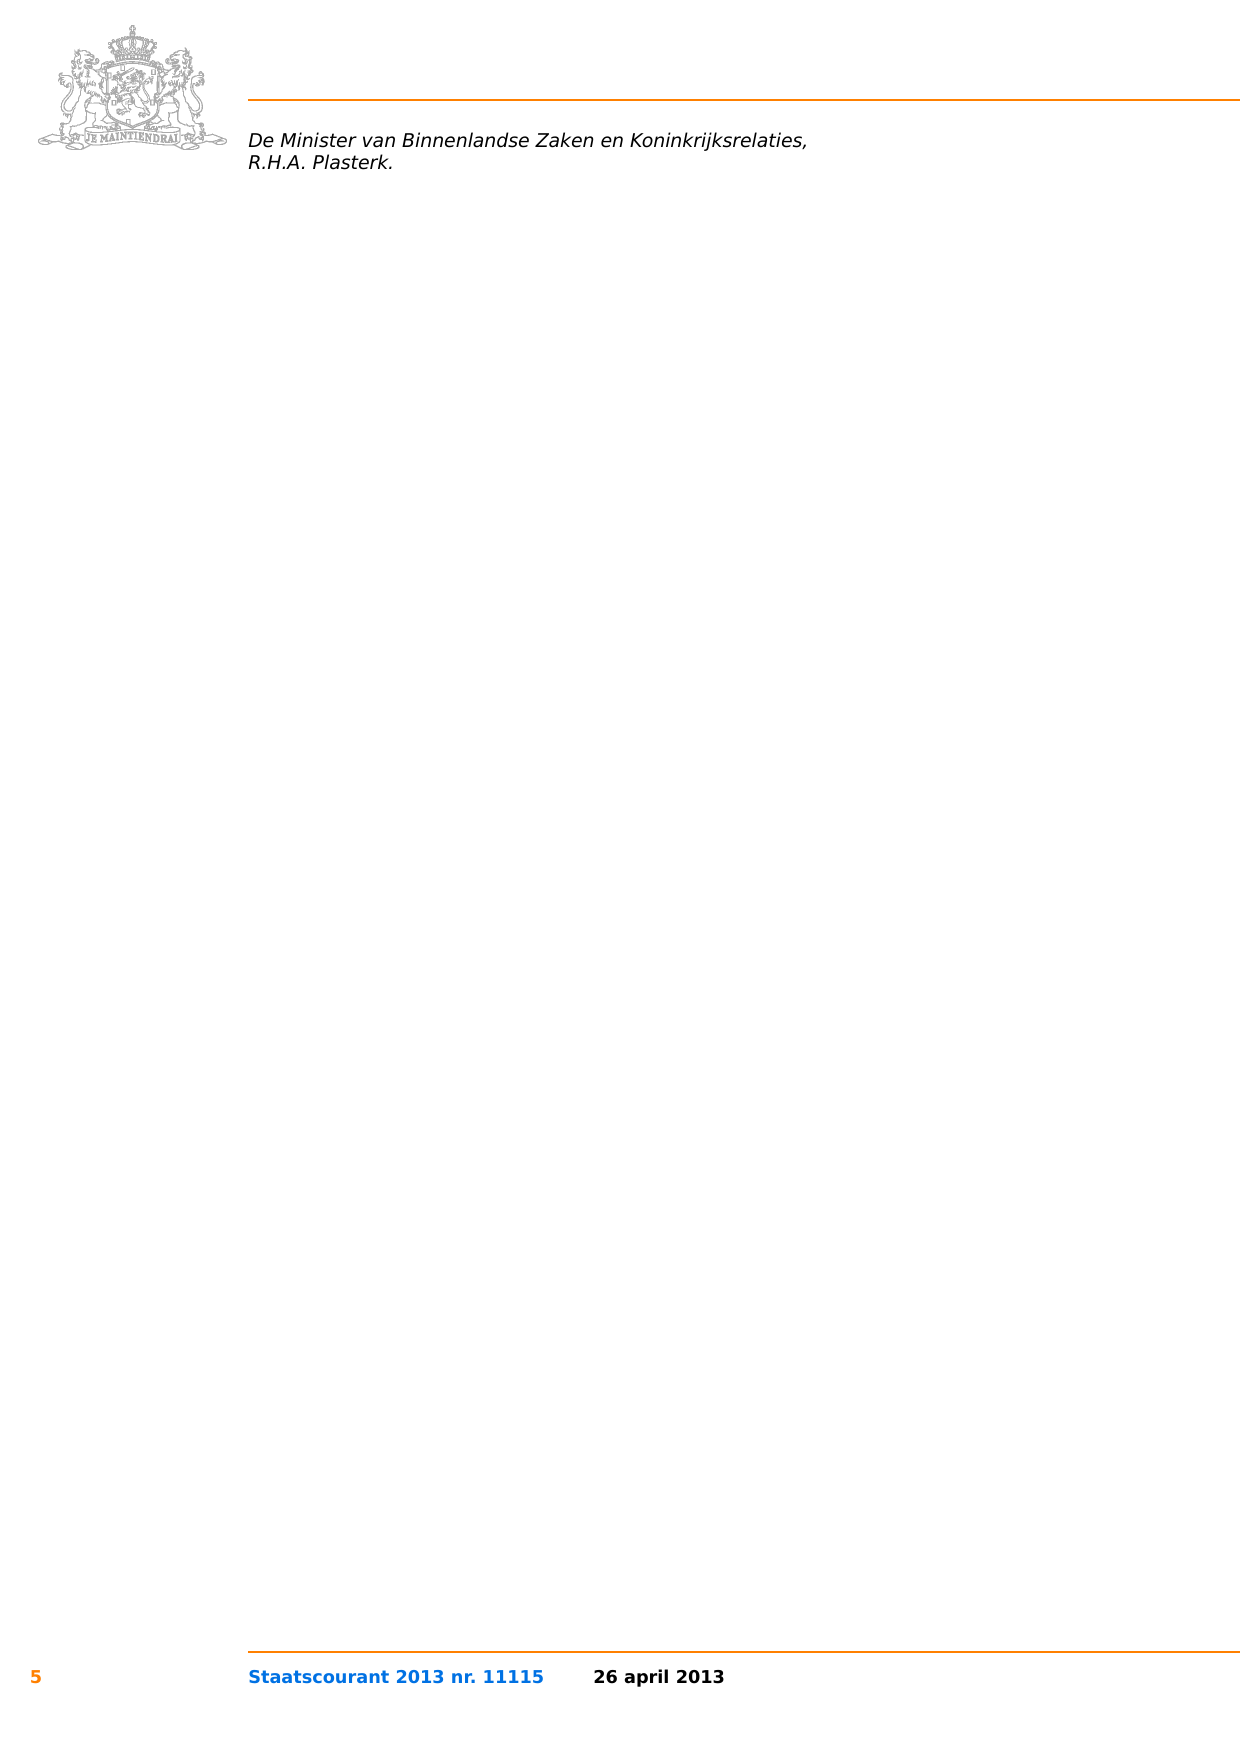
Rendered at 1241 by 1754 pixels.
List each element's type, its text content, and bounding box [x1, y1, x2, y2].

picture [38, 25, 227, 150]
text De Minister van Binnenlandse Zaken en Koninkrijksrelaties, R.H.A. Plasterk. [248, 130, 1163, 174]
